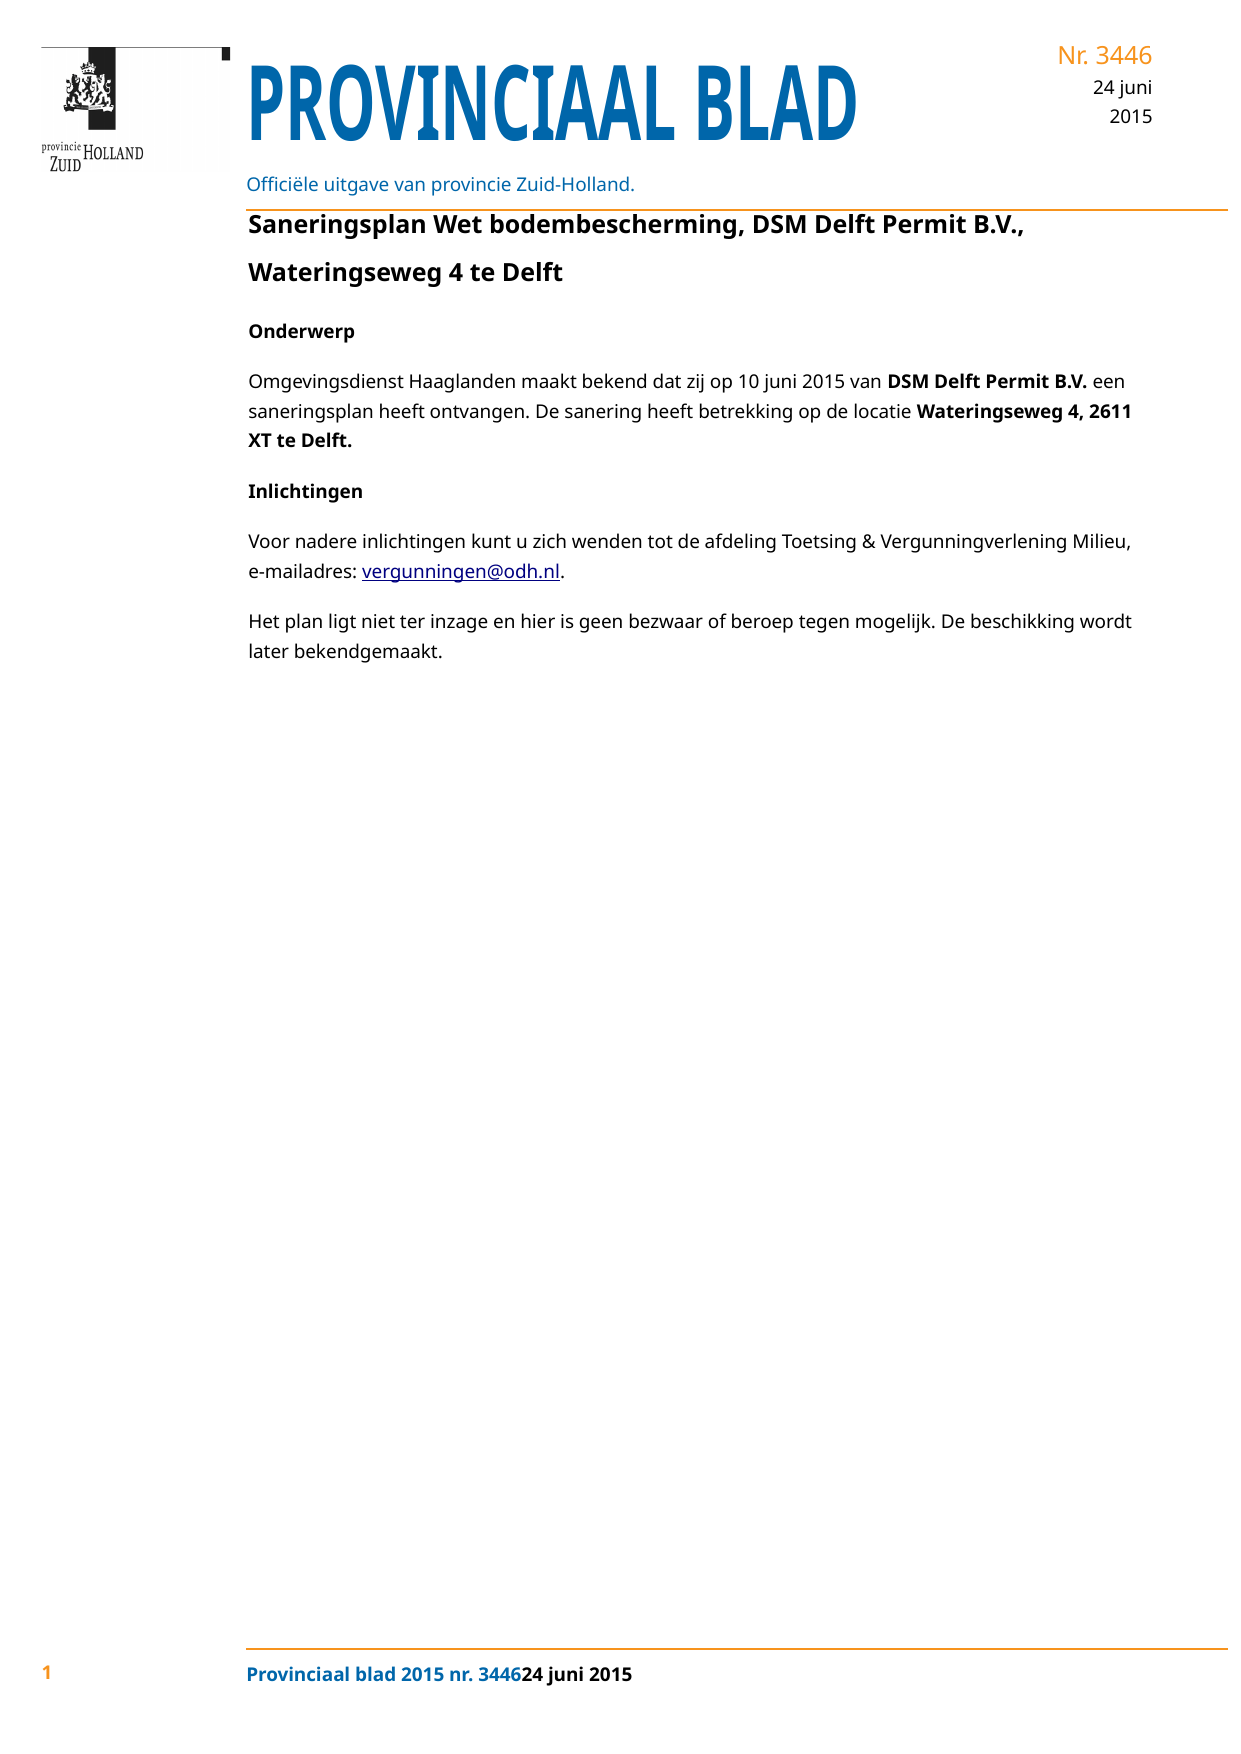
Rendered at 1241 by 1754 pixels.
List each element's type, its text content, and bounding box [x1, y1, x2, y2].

picture [41, 47, 231, 172]
text Onderwerp [248, 318, 1152, 344]
text Inlichtingen [248, 478, 1152, 504]
text Omgevingsdienst Haaglanden maakt bekend dat zij op 10 juni 2015 van DSM Delft Permit B.V. een saneringsplan heeft ontvangen. De sanering heeft betrekking op de locatie Wateringseweg 4, 2611 XT te Delft. [248, 368, 1152, 453]
text Saneringsplan Wet bodembescherming, DSM Delft Permit B.V., Wateringseweg 4 te Delft [248, 211, 1152, 288]
text Het plan ligt niet ter inzage en hier is geen bezwaar of beroep tegen mogelijk. De beschikking wordt later bekendgemaakt. [248, 608, 1152, 664]
text Voor nadere inlichtingen kunt u zich wenden tot de afdeling Toetsing & Vergunningverlening Milieu, e-mailadres: vergunningen@odh.nl. [248, 528, 1152, 584]
